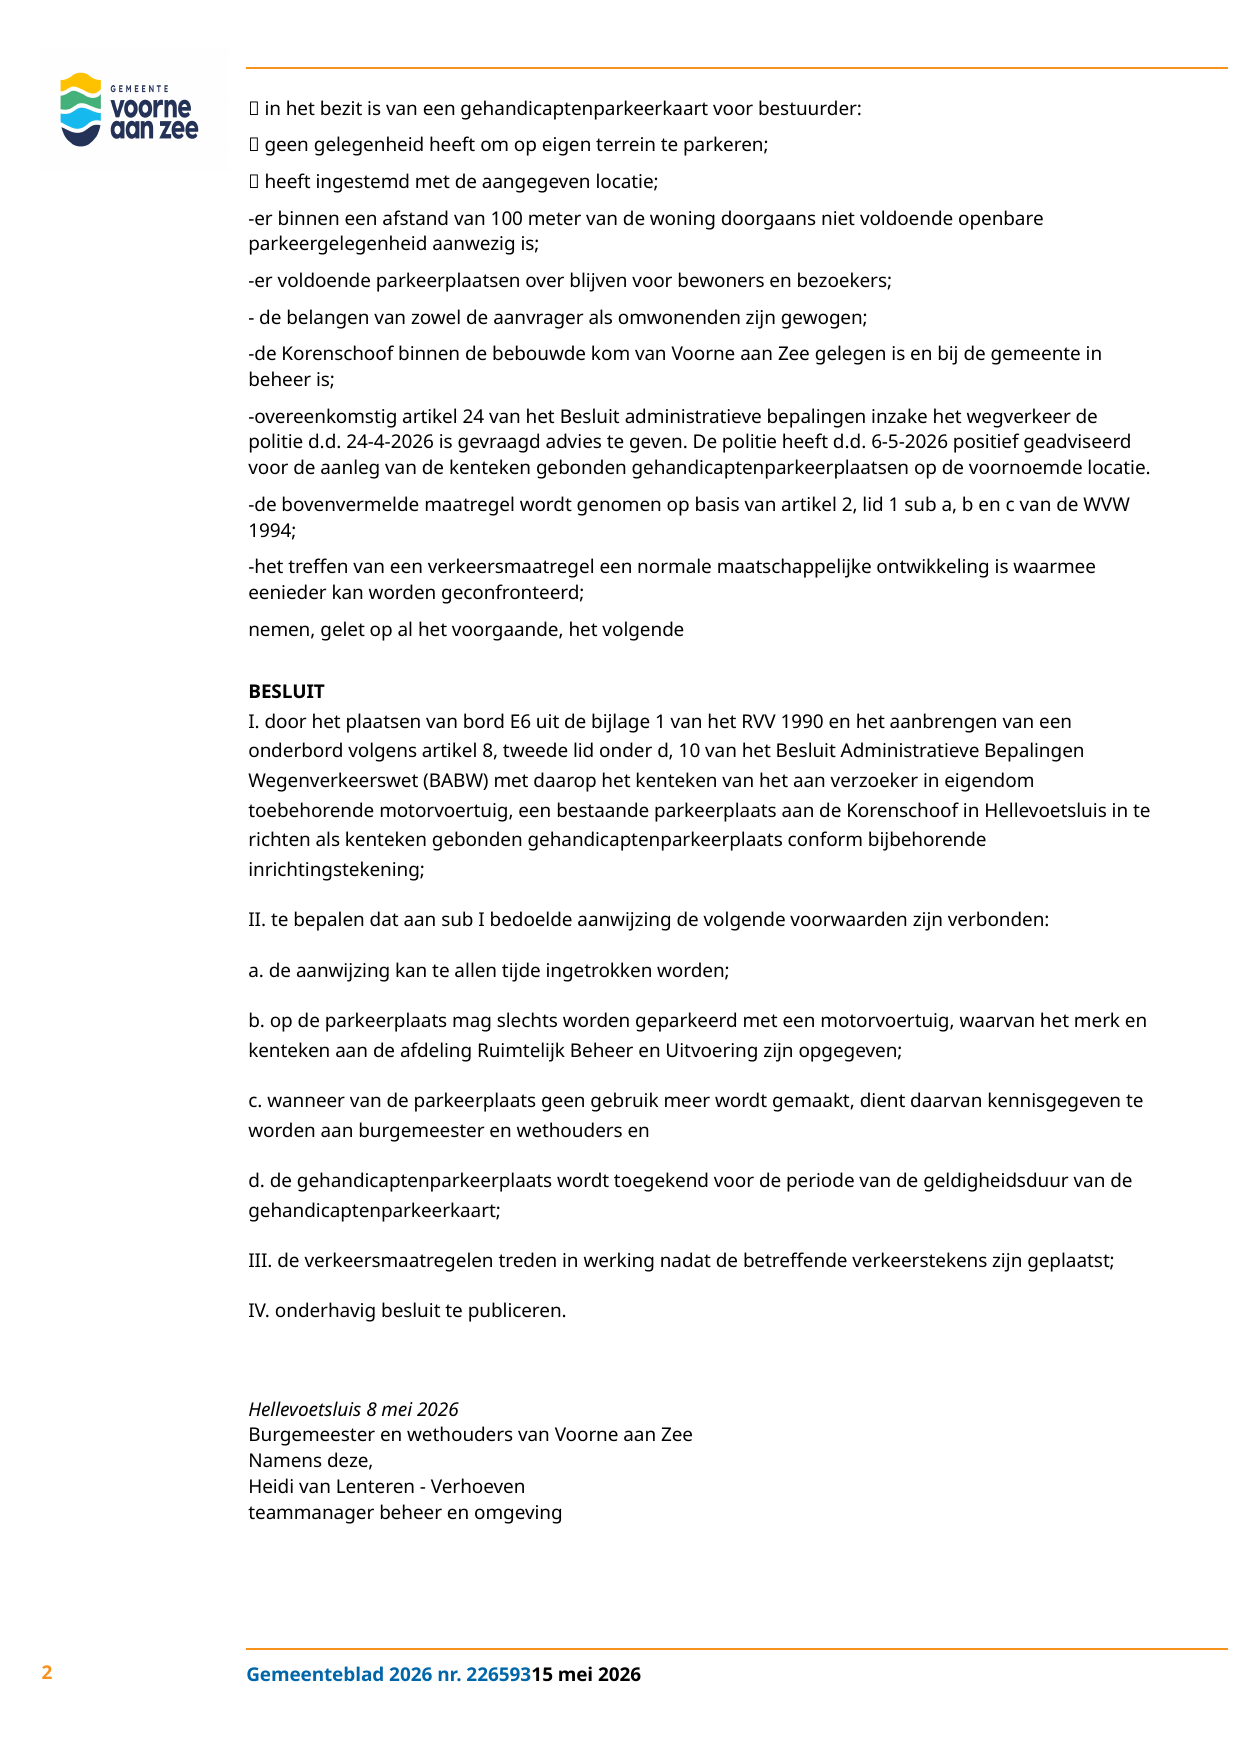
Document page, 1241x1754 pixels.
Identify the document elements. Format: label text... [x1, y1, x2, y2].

text BESLUIT [248, 678, 1152, 704]
text Hellevoetsluis 8 mei 2026 [248, 1396, 1152, 1422]
text -de bovenvermelde maatregel wordt genomen op basis van artikel 2, lid 1 sub a, b en c van de WVW 1994; [248, 491, 1152, 542]
text - de belangen van zowel de aanvrager als omwonenden zijn gewogen; [248, 304, 1152, 329]
text III. de verkeersmaatregelen treden in werking nadat de betreffende verkeerstekens zijn geplaatst; [248, 1247, 1152, 1273]
text d. de gehandicaptenparkeerplaats wordt toegekend voor de periode van de geldigheidsduur van de gehandicaptenparkeerkaart; [248, 1167, 1152, 1223]
text b. op de parkeerplaats mag slechts worden geparkeerd met een motorvoertuig, waarvan het merk en kenteken aan de afdeling Ruimtelijk Beheer en Uitvoering zijn opgegeven; [248, 1007, 1152, 1063]
text -de Korenschoof binnen de bebouwde kom van Voorne aan Zee gelegen is en bij de gemeente in beheer is; [248, 341, 1152, 392]
text Heidi van Lenteren - Verhoeven [248, 1473, 1152, 1499]
text IV. onderhavig besluit te publiceren. [248, 1298, 1152, 1323]
text c. wanneer van de parkeerplaats geen gebruik meer wordt gemaakt, dient daarvan kennisgegeven te worden aan burgemeester en wethouders en [248, 1087, 1152, 1143]
text I. door het plaatsen van bord E6 uit de bijlage 1 van het RVV 1990 en het aanbrengen van een onderbord volgens artikel 8, tweede lid onder d, 10 van het Besluit Administratieve Bepalingen Wegenverkeerswet (BABW) met daarop het kenteken van het aan verzoeker in eigendom toebehorende motorvoertuig, een bestaande parkeerplaats aan de Korenschoof in Hellevoetsluis in te richten als kenteken gebonden gehandicaptenparkeerplaats conform bijbehorende inrichtingstekening; [248, 708, 1152, 882]
text  geen gelegenheid heeft om op eigen terrein te parkeren; [248, 131, 1152, 157]
text Burgemeester en wethouders van Voorne aan Zee [248, 1422, 1152, 1447]
text teammanager beheer en omgeving [248, 1499, 1152, 1524]
text II. te bepalen dat aan sub I bedoelde aanwijzing de volgende voorwaarden zijn verbonden: [248, 906, 1152, 932]
text -het treffen van een verkeersmaatregel een normale maatschappelijke ontwikkeling is waarmee eenieder kan worden geconfronteerd; [248, 553, 1152, 605]
text -er voldoende parkeerplaatsen over blijven voor bewoners en bezoekers; [248, 267, 1152, 293]
text -er binnen een afstand van 100 meter van de woning doorgaans niet voldoende openbare parkeergelegenheid aanwezig is; [248, 205, 1152, 256]
text -overeenkomstig artikel 24 van het Besluit administratieve bepalingen inzake het wegverkeer de politie d.d. 24-4-2026 is gevraagd advies te geven. De politie heeft d.d. 6-5-2026 positief geadviseerd voor de aanleg van de kenteken gebonden gehandicaptenparkeerplaatsen op de voornoemde locatie. [248, 403, 1152, 480]
picture [41, 47, 231, 172]
text nemen, gelet op al het voorgaande, het volgende [248, 616, 1152, 642]
text  in het bezit is van een gehandicaptenparkeerkaart voor bestuurder: [248, 95, 1152, 121]
text a. de aanwijzing kan te allen tijde ingetrokken worden; [248, 957, 1152, 983]
text  heeft ingestemd met de aangegeven locatie; [248, 168, 1152, 194]
text Namens deze, [248, 1447, 1152, 1473]
